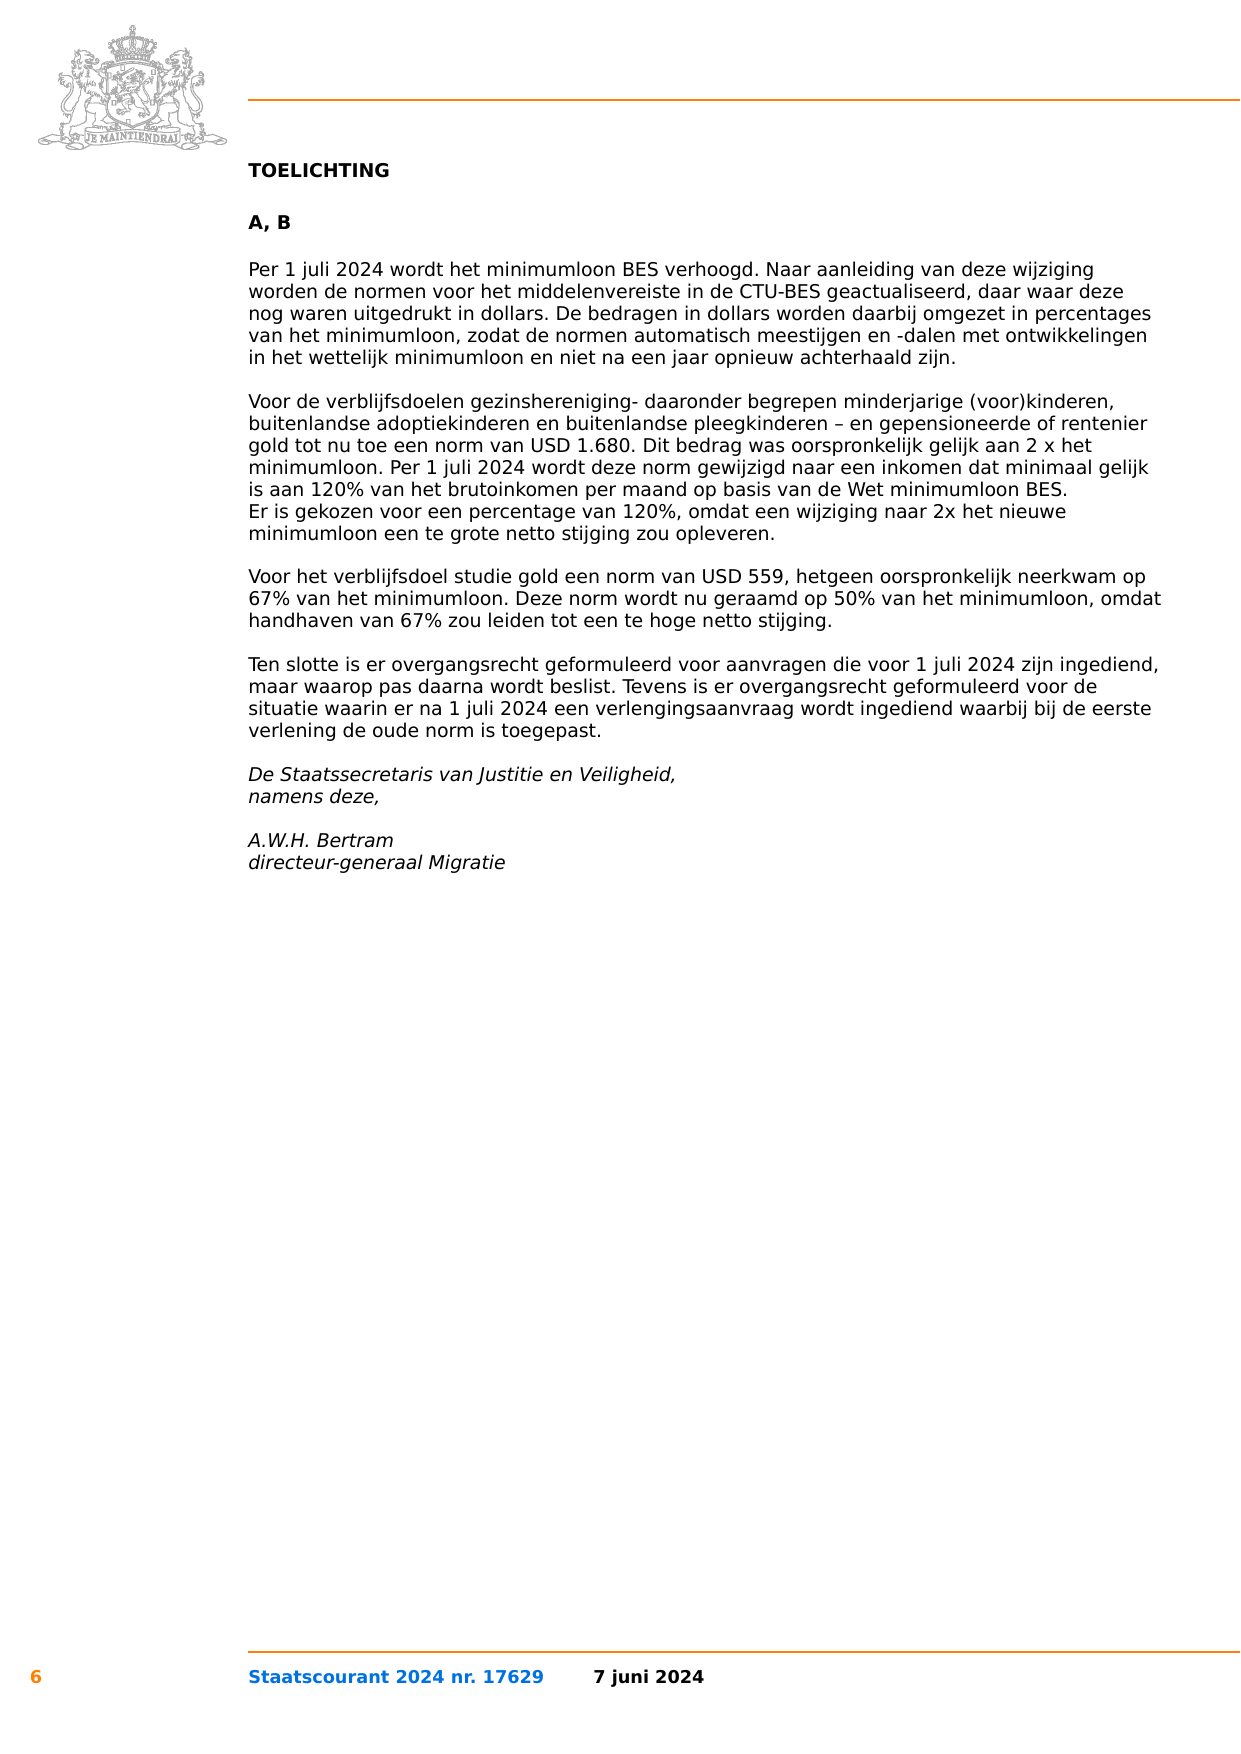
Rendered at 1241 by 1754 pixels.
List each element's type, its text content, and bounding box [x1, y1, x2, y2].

text De Staatssecretaris van Justitie en Veiligheid, namens deze, A.W.H. Bertram directeur-generaal Migratie [248, 764, 1163, 874]
text Er is gekozen voor een percentage van 120%, omdat een wijziging naar 2x het nieuwe minimumloon een te grote netto stijging zou opleveren. [248, 501, 1163, 544]
text Per 1 juli 2024 wordt het minimumloon BES verhoogd. Naar aanleiding van deze wijziging worden de normen voor het middelenvereiste in de CTU-BES geactualiseerd, daar waar deze nog waren uitgedrukt in dollars. De bedragen in dollars worden daarbij omgezet in percentages van het minimumloon, zodat de normen automatisch meestijgen en -dalen met ontwikkelingen in het wettelijk minimumloon en niet na een jaar opnieuw achterhaald zijn. [248, 259, 1163, 369]
subtitle A, B [248, 212, 1163, 234]
picture [38, 25, 227, 150]
text Ten slotte is er overgangsrecht geformuleerd voor aanvragen die voor 1 juli 2024 zijn ingediend, maar waarop pas daarna wordt beslist. Tevens is er overgangsrecht geformuleerd voor de situatie waarin er na 1 juli 2024 een verlengingsaanvraag wordt ingediend waarbij bij de eerste verlening de oude norm is toegepast. [248, 654, 1163, 742]
text Voor het verblijfsdoel studie gold een norm van USD 559, hetgeen oorspronkelijk neerkwam op 67% van het minimumloon. Deze norm wordt nu geraamd op 50% van het minimumloon, omdat handhaven van 67% zou leiden tot een te hoge netto stijging. [248, 566, 1163, 632]
text Voor de verblijfsdoelen gezinshereniging- daaronder begrepen minderjarige (voor)kinderen, buitenlandse adoptiekinderen en buitenlandse pleegkinderen – en gepensioneerde of rentenier gold tot nu toe een norm van USD 1.680. Dit bedrag was oorspronkelijk gelijk aan 2 x het minimumloon. Per 1 juli 2024 wordt deze norm gewijzigd naar een inkomen dat minimaal gelijk is aan 120% van het brutoinkomen per maand op basis van de Wet minimumloon BES. [248, 391, 1163, 501]
subtitle TOELICHTING [248, 160, 1163, 182]
